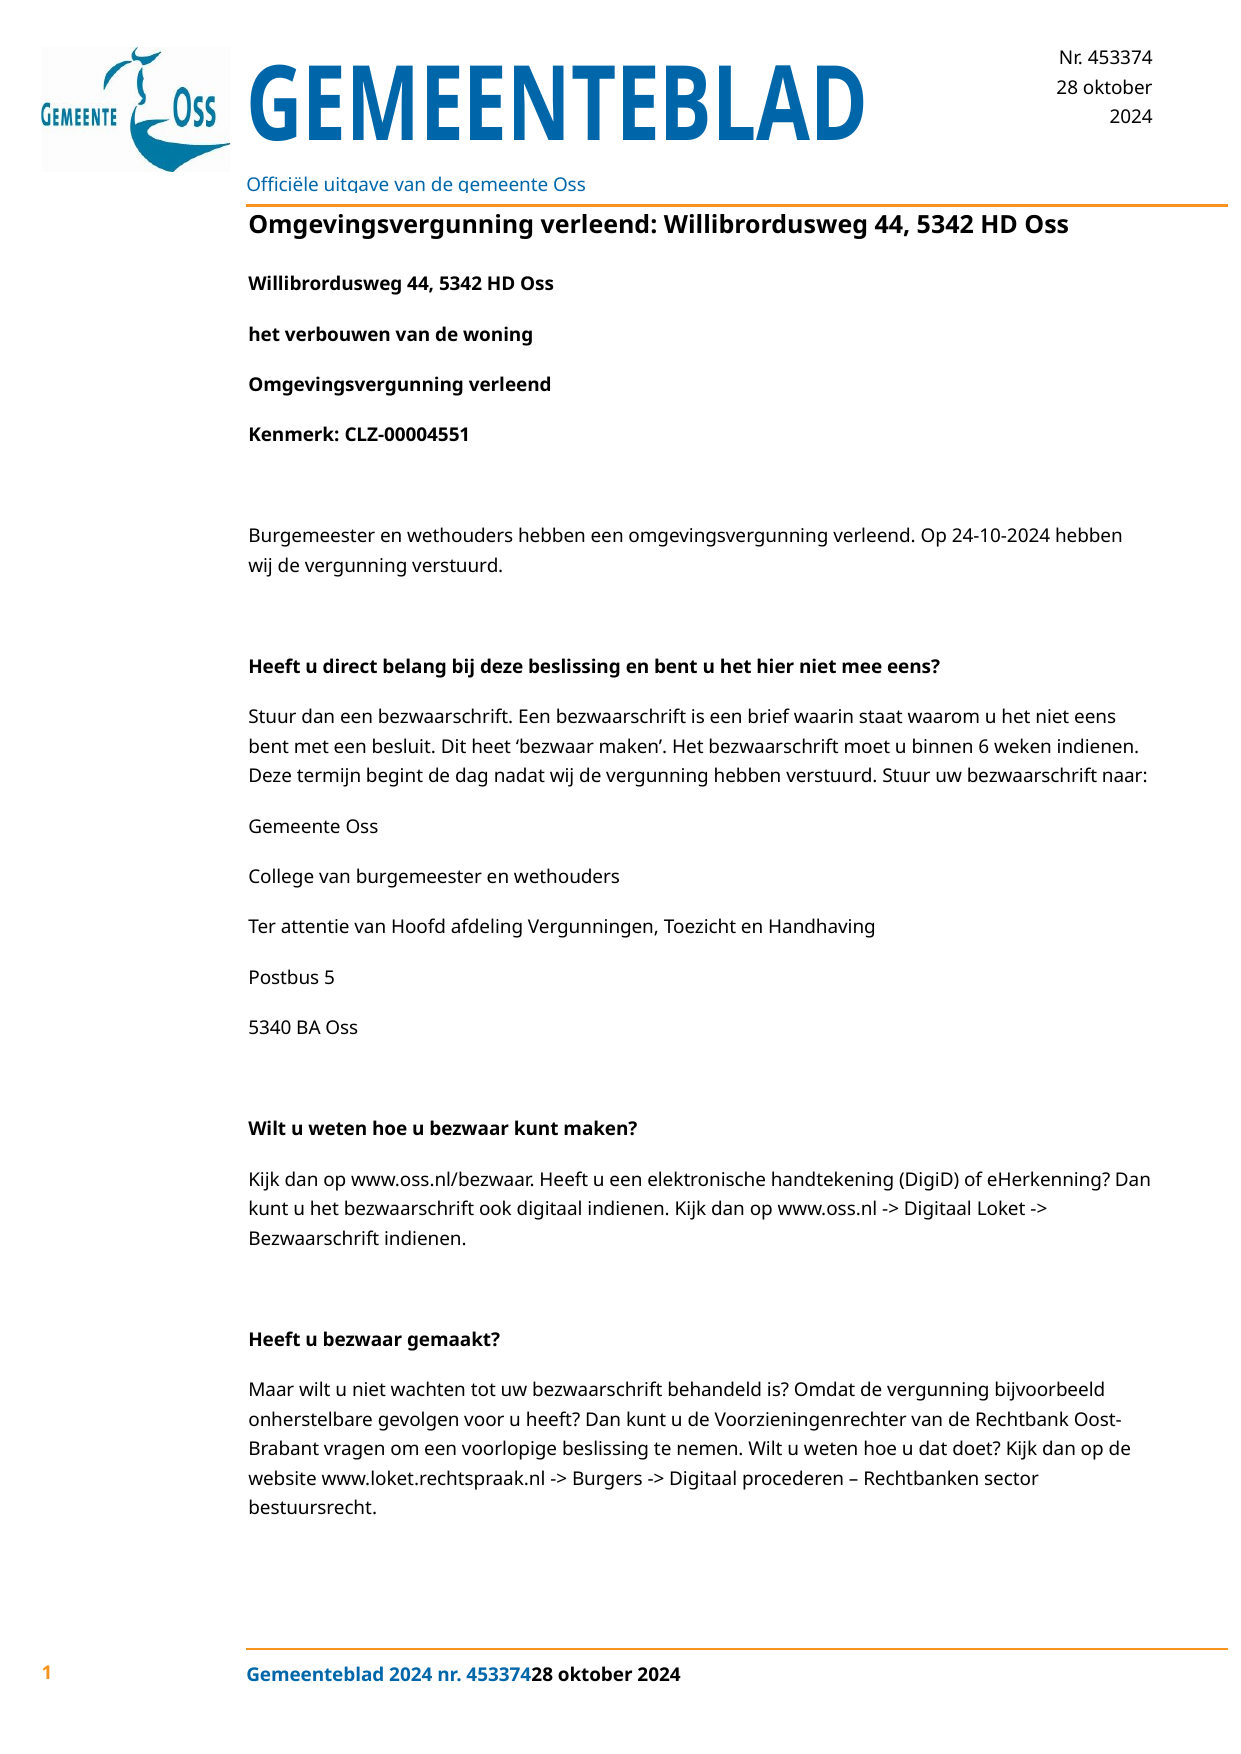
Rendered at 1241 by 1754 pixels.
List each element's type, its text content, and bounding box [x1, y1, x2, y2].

picture [41, 47, 231, 172]
text Gemeente Oss [248, 813, 1152, 838]
text College van burgemeester en wethouders [248, 863, 1152, 889]
text het verbouwen van de woning [248, 321, 1152, 346]
text Omgevingsvergunning verleend [248, 371, 1152, 397]
text Kijk dan op www.oss.nl/bezwaar. Heeft u een elektronische handtekening (DigiD) of eHerkenning? Dan kunt u het bezwaarschrift ook digitaal indienen. Kijk dan op www.oss.nl -> Digitaal Loket -> Bezwaarschrift indienen. [248, 1166, 1152, 1251]
text Postbus 5 [248, 964, 1152, 990]
text 5340 BA Oss [248, 1014, 1152, 1040]
text Willibrordusweg 44, 5342 HD Oss [248, 270, 1152, 296]
text Wilt u weten hoe u bezwaar kunt maken? [248, 1115, 1152, 1141]
text Ter attentie van Hoofd afdeling Vergunningen, Toezicht en Handhaving [248, 914, 1152, 939]
text Kenmerk: CLZ-00004551 [248, 422, 1152, 447]
text Omgevingsvergunning verleend: Willibrordusweg 44, 5342 HD Oss [248, 207, 1152, 241]
text Stuur dan een bezwaarschrift. Een bezwaarschrift is een brief waarin staat waarom u het niet eens bent met een besluit. Dit heet ‘bezwaar maken’. Het bezwaarschrift moet u binnen 6 weken indienen. Deze termijn begint de dag nadat wij de vergunning hebben verstuurd. Stuur uw bezwaarschrift naar: [248, 703, 1152, 788]
text Heeft u bezwaar gemaakt? [248, 1326, 1152, 1351]
text Maar wilt u niet wachten tot uw bezwaarschrift behandeld is? Omdat de vergunning bijvoorbeeld onherstelbare gevolgen voor u heeft? Dan kunt u de Voorzieningenrechter van de Rechtbank Oost-Brabant vragen om een voorlopige beslissing te nemen. Wilt u weten hoe u dat doet? Kijk dan op de website www.loket.rechtspraak.nl -> Burgers -> Digitaal procederen – Rechtbanken sector bestuursrecht. [248, 1376, 1152, 1520]
text Burgemeester en wethouders hebben een omgevingsvergunning verleend. Op 24-10-2024 hebben wij de vergunning verstuurd. [248, 522, 1152, 578]
text Heeft u direct belang bij deze beslissing en bent u het hier niet mee eens? [248, 653, 1152, 678]
